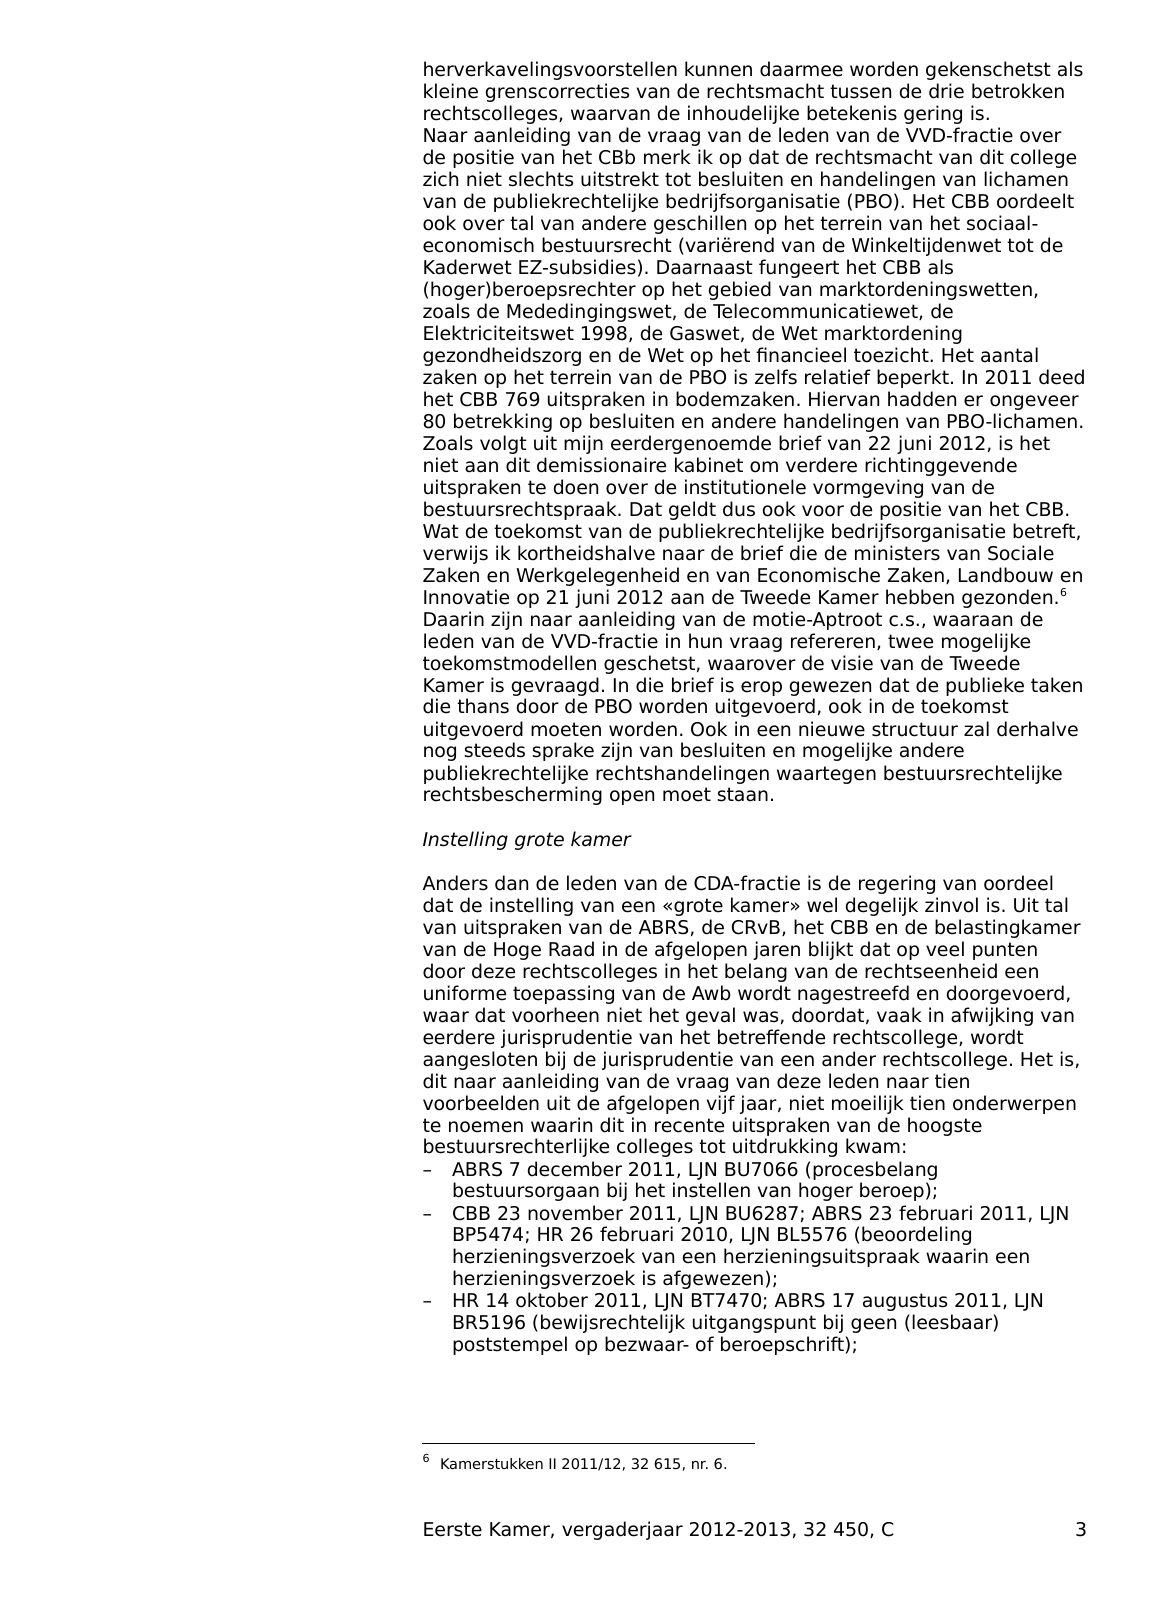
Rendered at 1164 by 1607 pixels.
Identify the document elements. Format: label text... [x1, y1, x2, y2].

text – CBB 23 november 2011, LJN BU6287; ABRS 23 februari 2011, LJN BP5474; HR 26 februari 2010, LJN BL5576 (beoordeling herzieningsverzoek van een herzieningsuitspraak waarin een herzieningsverzoek is afgewezen); [422, 1202, 1087, 1290]
subtitle Instelling grote kamer [422, 828, 1087, 851]
text – ABRS 7 december 2011, LJN BU7066 (procesbelang bestuursorgaan bij het instellen van hoger beroep); [422, 1158, 1087, 1202]
text Anders dan de leden van de CDA-fractie is de regering van oordeel dat de instelling van een «grote kamer» wel degelijk zinvol is. Uit tal van uitspraken van de ABRS, de CRvB, het CBB en de belastingkamer van de Hoge Raad in de afgelopen jaren blijkt dat op veel punten door deze rechtscolleges in het belang van de rechtseenheid een uniforme toepassing van de Awb wordt nagestreefd en doorgevoerd, waar dat voorheen niet het geval was, doordat, vaak in afwijking van eerdere jurisprudentie van het betreffende rechtscollege, wordt aangesloten bij de jurisprudentie van een ander rechtscollege. Het is, dit naar aanleiding van de vraag van deze leden naar tien voorbeelden uit de afgelopen vijf jaar, niet moeilijk tien onderwerpen te noemen waarin dit in recente uitspraken van de hoogste bestuursrechterlijke colleges tot uitdrukking kwam: [422, 873, 1087, 1158]
text herverkavelingsvoorstellen kunnen daarmee worden gekenschetst als kleine grenscorrecties van de rechtsmacht tussen de drie betrokken rechtscolleges, waarvan de inhoudelijke betekenis gering is. [422, 59, 1087, 125]
text Kamerstukken II 2011/12, 32 615, nr. 6. [422, 1452, 1087, 1474]
text – HR 14 oktober 2011, LJN BT7470; ABRS 17 augustus 2011, LJN BR5196 (bewijsrechtelijk uitgangspunt bij geen (leesbaar) poststempel op bezwaar- of beroepschrift); [422, 1290, 1087, 1356]
text Naar aanleiding van de vraag van de leden van de VVD-fractie over de positie van het CBb merk ik op dat de rechtsmacht van dit college zich niet slechts uitstrekt tot besluiten en handelingen van lichamen van de publiekrechtelijke bedrijfsorganisatie (PBO). Het CBB oordeelt ook over tal van andere geschillen op het terrein van het sociaal-economisch bestuursrecht (variërend van de Winkeltijdenwet tot de Kaderwet EZ-subsidies). Daarnaast fungeert het CBB als (hoger)beroepsrechter op het gebied van marktordeningswetten, zoals de Mededingingswet, de Telecommunicatiewet, de Elektriciteitswet 1998, de Gaswet, de Wet marktordening gezondheidszorg en de Wet op het financieel toezicht. Het aantal zaken op het terrein van de PBO is zelfs relatief beperkt. In 2011 deed het CBB 769 uitspraken in bodemzaken. Hiervan hadden er ongeveer 80 betrekking op besluiten en andere handelingen van PBO-lichamen. Zoals volgt uit mijn eerdergenoemde brief van 22 juni 2012, is het niet aan dit demissionaire kabinet om verdere richtinggevende uitspraken te doen over de institutionele vormgeving van de bestuursrechtspraak. Dat geldt dus ook voor de positie van het CBB. Wat de toekomst van de publiekrechtelijke bedrijfsorganisatie betreft, verwijs ik kortheidshalve naar de brief die de ministers van Sociale Zaken en Werkgelegenheid en van Economische Zaken, Landbouw en Innovatie op 21 juni 2012 aan de Tweede Kamer hebben gezonden. Daarin zijn naar aanleiding van de motie-Aptroot c.s., waaraan de leden van de VVD-fractie in hun vraag refereren, twee mogelijke toekomstmodellen geschetst, waarover de visie van de Tweede Kamer is gevraagd. In die brief is erop gewezen dat de publieke taken die thans door de PBO worden uitgevoerd, ook in de toekomst uitgevoerd moeten worden. Ook in een nieuwe structuur zal derhalve nog steeds sprake zijn van besluiten en mogelijke andere publiekrechtelijke rechtshandelingen waartegen bestuursrechtelijke rechtsbescherming open moet staan. [422, 125, 1087, 806]
